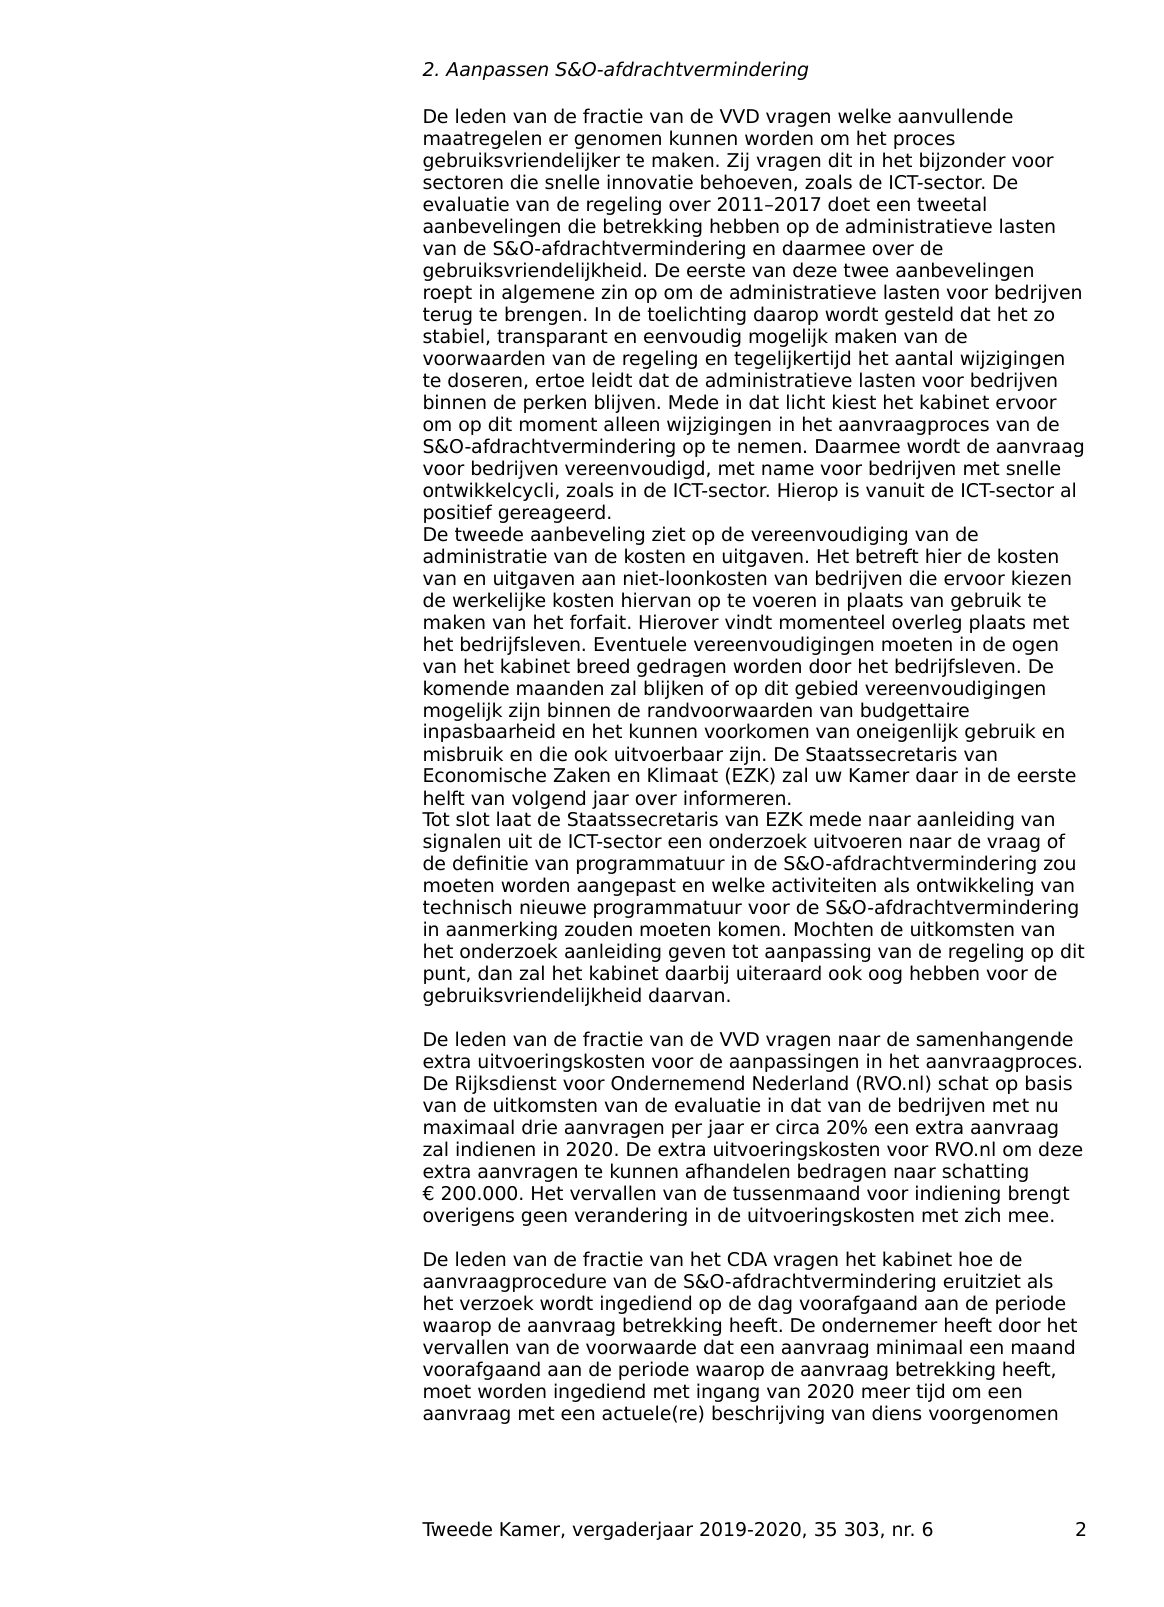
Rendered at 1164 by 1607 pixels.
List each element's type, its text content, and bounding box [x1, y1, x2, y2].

text Tot slot laat de Staatssecretaris van EZK mede naar aanleiding van signalen uit de ICT-sector een onderzoek uitvoeren naar de vraag of de definitie van programmatuur in de S&O-afdrachtvermindering zou moeten worden aangepast en welke activiteiten als ontwikkeling van technisch nieuwe programmatuur voor de S&O-afdrachtvermindering in aanmerking zouden moeten komen. Mochten de uitkomsten van het onderzoek aanleiding geven tot aanpassing van de regeling op dit punt, dan zal het kabinet daarbij uiteraard ook oog hebben voor de gebruiksvriendelijkheid daarvan. [422, 809, 1087, 1007]
text De leden van de fractie van de VVD vragen naar de samenhangende extra uitvoeringskosten voor de aanpassingen in het aanvraagproces. De Rijksdienst voor Ondernemend Nederland (RVO.nl) schat op basis van de uitkomsten van de evaluatie in dat van de bedrijven met nu maximaal drie aanvragen per jaar er circa 20% een extra aanvraag zal indienen in 2020. De extra uitvoeringskosten voor RVO.nl om deze extra aanvragen te kunnen afhandelen bedragen naar schatting € 200.000. Het vervallen van de tussenmaand voor indiening brengt overigens geen verandering in de uitvoeringskosten met zich mee. [422, 1029, 1087, 1227]
text De tweede aanbeveling ziet op de vereenvoudiging van de administratie van de kosten en uitgaven. Het betreft hier de kosten van en uitgaven aan niet-loonkosten van bedrijven die ervoor kiezen de werkelijke kosten hiervan op te voeren in plaats van gebruik te maken van het forfait. Hierover vindt momenteel overleg plaats met het bedrijfsleven. Eventuele vereenvoudigingen moeten in de ogen van het kabinet breed gedragen worden door het bedrijfsleven. De komende maanden zal blijken of op dit gebied vereenvoudigingen mogelijk zijn binnen de randvoorwaarden van budgettaire inpasbaarheid en het kunnen voorkomen van oneigenlijk gebruik en misbruik en die ook uitvoerbaar zijn. De Staatssecretaris van Economische Zaken en Klimaat (EZK) zal uw Kamer daar in de eerste helft van volgend jaar over informeren. [422, 524, 1087, 809]
subtitle 2. Aanpassen S&O-afdrachtvermindering [422, 59, 1087, 81]
text De leden van de fractie van de VVD vragen welke aanvullende maatregelen er genomen kunnen worden om het proces gebruiksvriendelijker te maken. Zij vragen dit in het bijzonder voor sectoren die snelle innovatie behoeven, zoals de ICT-sector. De evaluatie van de regeling over 2011–2017 doet een tweetal aanbevelingen die betrekking hebben op de administratieve lasten van de S&O-afdrachtvermindering en daarmee over de gebruiksvriendelijkheid. De eerste van deze twee aanbevelingen roept in algemene zin op om de administratieve lasten voor bedrijven terug te brengen. In de toelichting daarop wordt gesteld dat het zo stabiel, transparant en eenvoudig mogelijk maken van de voorwaarden van de regeling en tegelijkertijd het aantal wijzigingen te doseren, ertoe leidt dat de administratieve lasten voor bedrijven binnen de perken blijven. Mede in dat licht kiest het kabinet ervoor om op dit moment alleen wijzigingen in het aanvraagproces van de S&O-afdrachtvermindering op te nemen. Daarmee wordt de aanvraag voor bedrijven vereenvoudigd, met name voor bedrijven met snelle ontwikkelcycli, zoals in de ICT-sector. Hierop is vanuit de ICT-sector al positief gereageerd. [422, 106, 1087, 524]
text De leden van de fractie van het CDA vragen het kabinet hoe de aanvraagprocedure van de S&O-afdrachtvermindering eruitziet als het verzoek wordt ingediend op de dag voorafgaand aan de periode waarop de aanvraag betrekking heeft. De ondernemer heeft door het vervallen van de voorwaarde dat een aanvraag minimaal een maand voorafgaand aan de periode waarop de aanvraag betrekking heeft, moet worden ingediend met ingang van 2020 meer tijd om een aanvraag met een actuele(re) beschrijving van diens voorgenomen [422, 1249, 1087, 1425]
